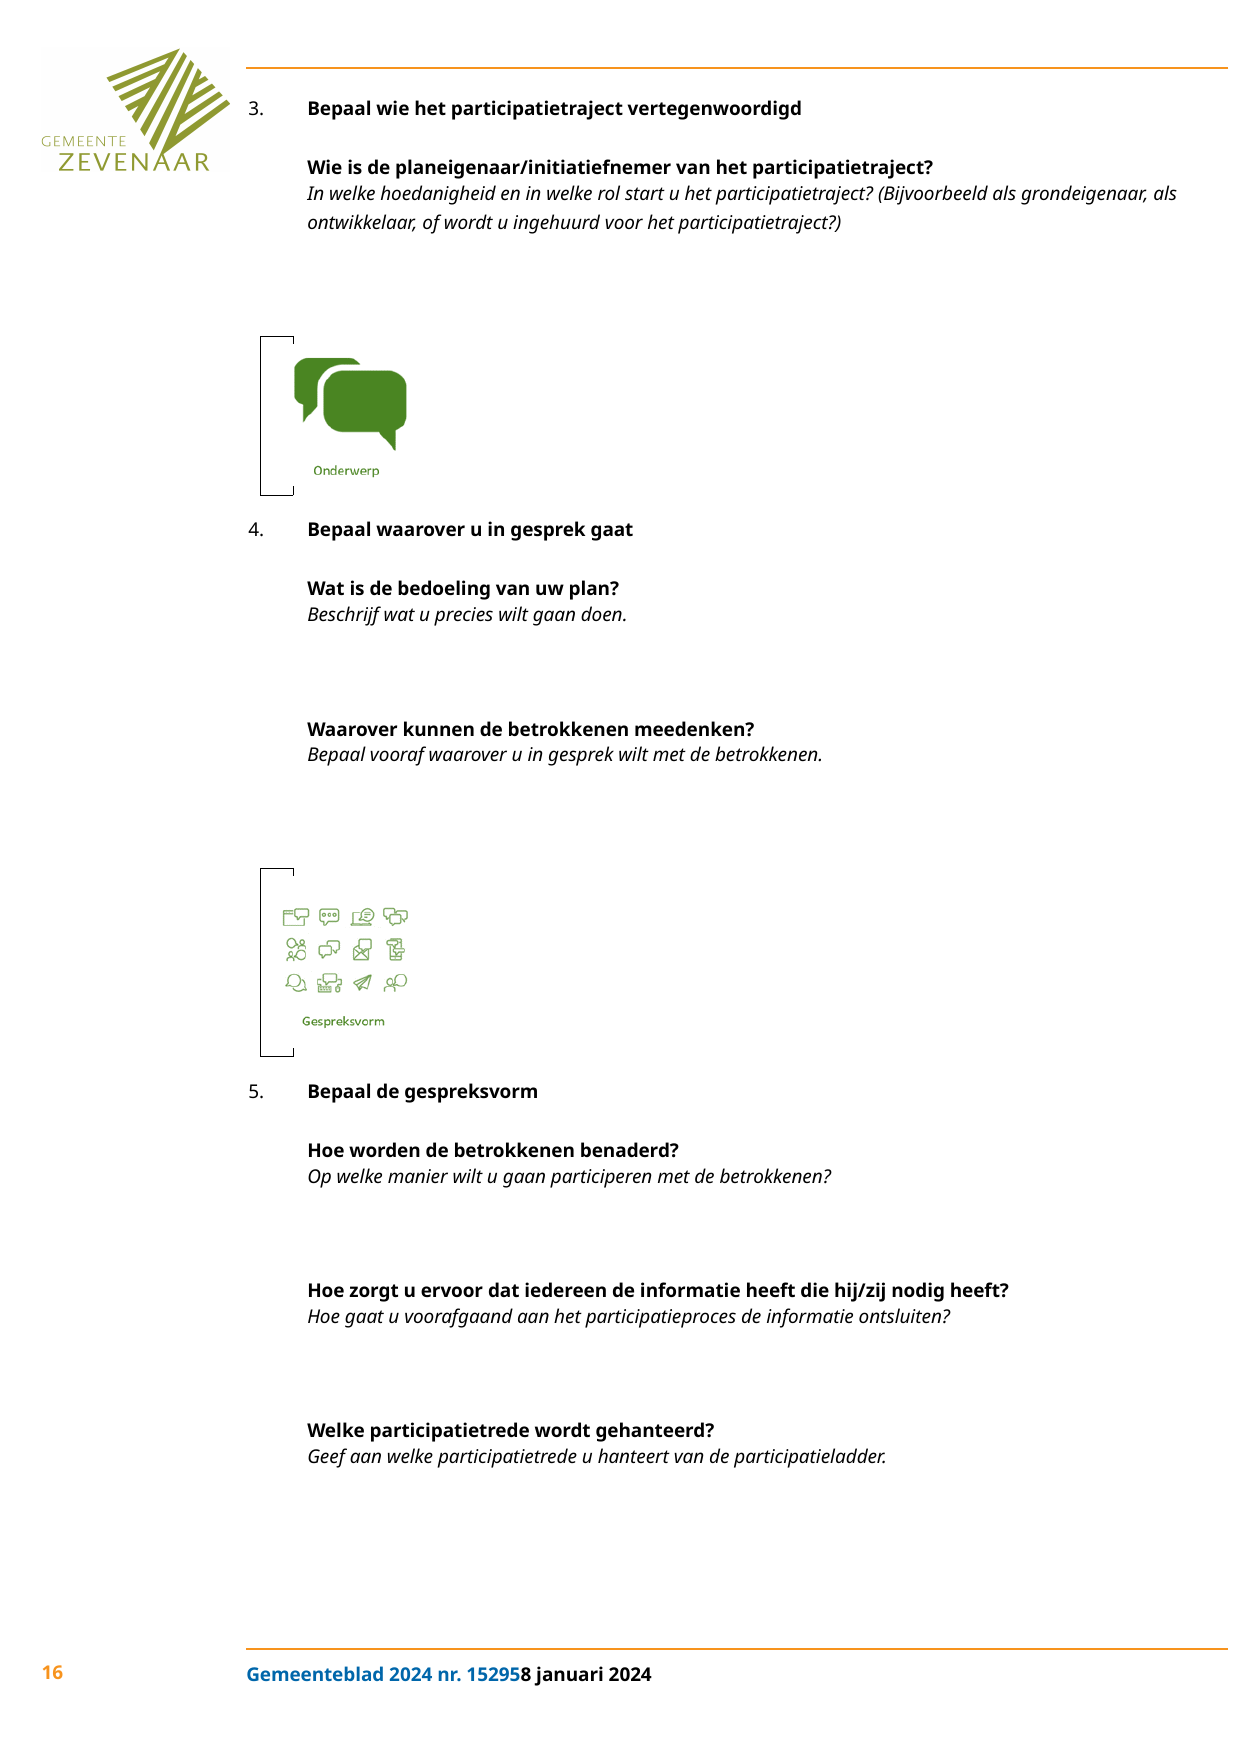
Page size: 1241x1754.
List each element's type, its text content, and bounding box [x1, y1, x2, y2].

table_cell Waarover kunnen de betrokkenen meedenken? [307, 716, 1211, 741]
list Bepaal wie het participatietraject vertegenwoordigd [248, 95, 1152, 121]
table_header Hoe worden de betrokkenen benaderd? [307, 1137, 1211, 1163]
picture [268, 344, 417, 486]
picture [268, 876, 417, 1048]
table_header Wie is de planeigenaar/initiatiefnemer van het participatietraject? [307, 154, 1211, 180]
table_cell Op welke manier wilt u gaan participeren met de betrokkenen? [307, 1163, 1211, 1277]
table_cell Geef aan welke participatietrede u hanteert van de participatieladder. [307, 1443, 1211, 1558]
table_cell Hoe gaat u voorafgaand aan het participatieproces de informatie ontsluiten? [307, 1303, 1211, 1417]
table_cell Welke participatietrede wordt gehanteerd? [307, 1418, 1211, 1443]
table_header Wat is de bedoeling van uw plan? [307, 576, 1211, 601]
list Bepaal waarover u in gesprek gaat [248, 516, 1152, 542]
table_cell In welke hoedanigheid en in welke rol start u het participatietraject? (Bijvoorbeeld als grondeigenaar, als ontwikkelaar, of wordt u ingehuurd voor het participatietraject?) [307, 180, 1211, 324]
list Bepaal de gespreksvorm [248, 1078, 1152, 1103]
table_cell Bepaal vooraf waarover u in gesprek wilt met de betrokkenen. [307, 741, 1211, 856]
table_cell Beschrijf wat u precies wilt gaan doen. [307, 601, 1211, 716]
table_cell Hoe zorgt u ervoor dat iedereen de informatie heeft die hij/zij nodig heeft? [307, 1277, 1211, 1303]
picture [41, 47, 231, 172]
